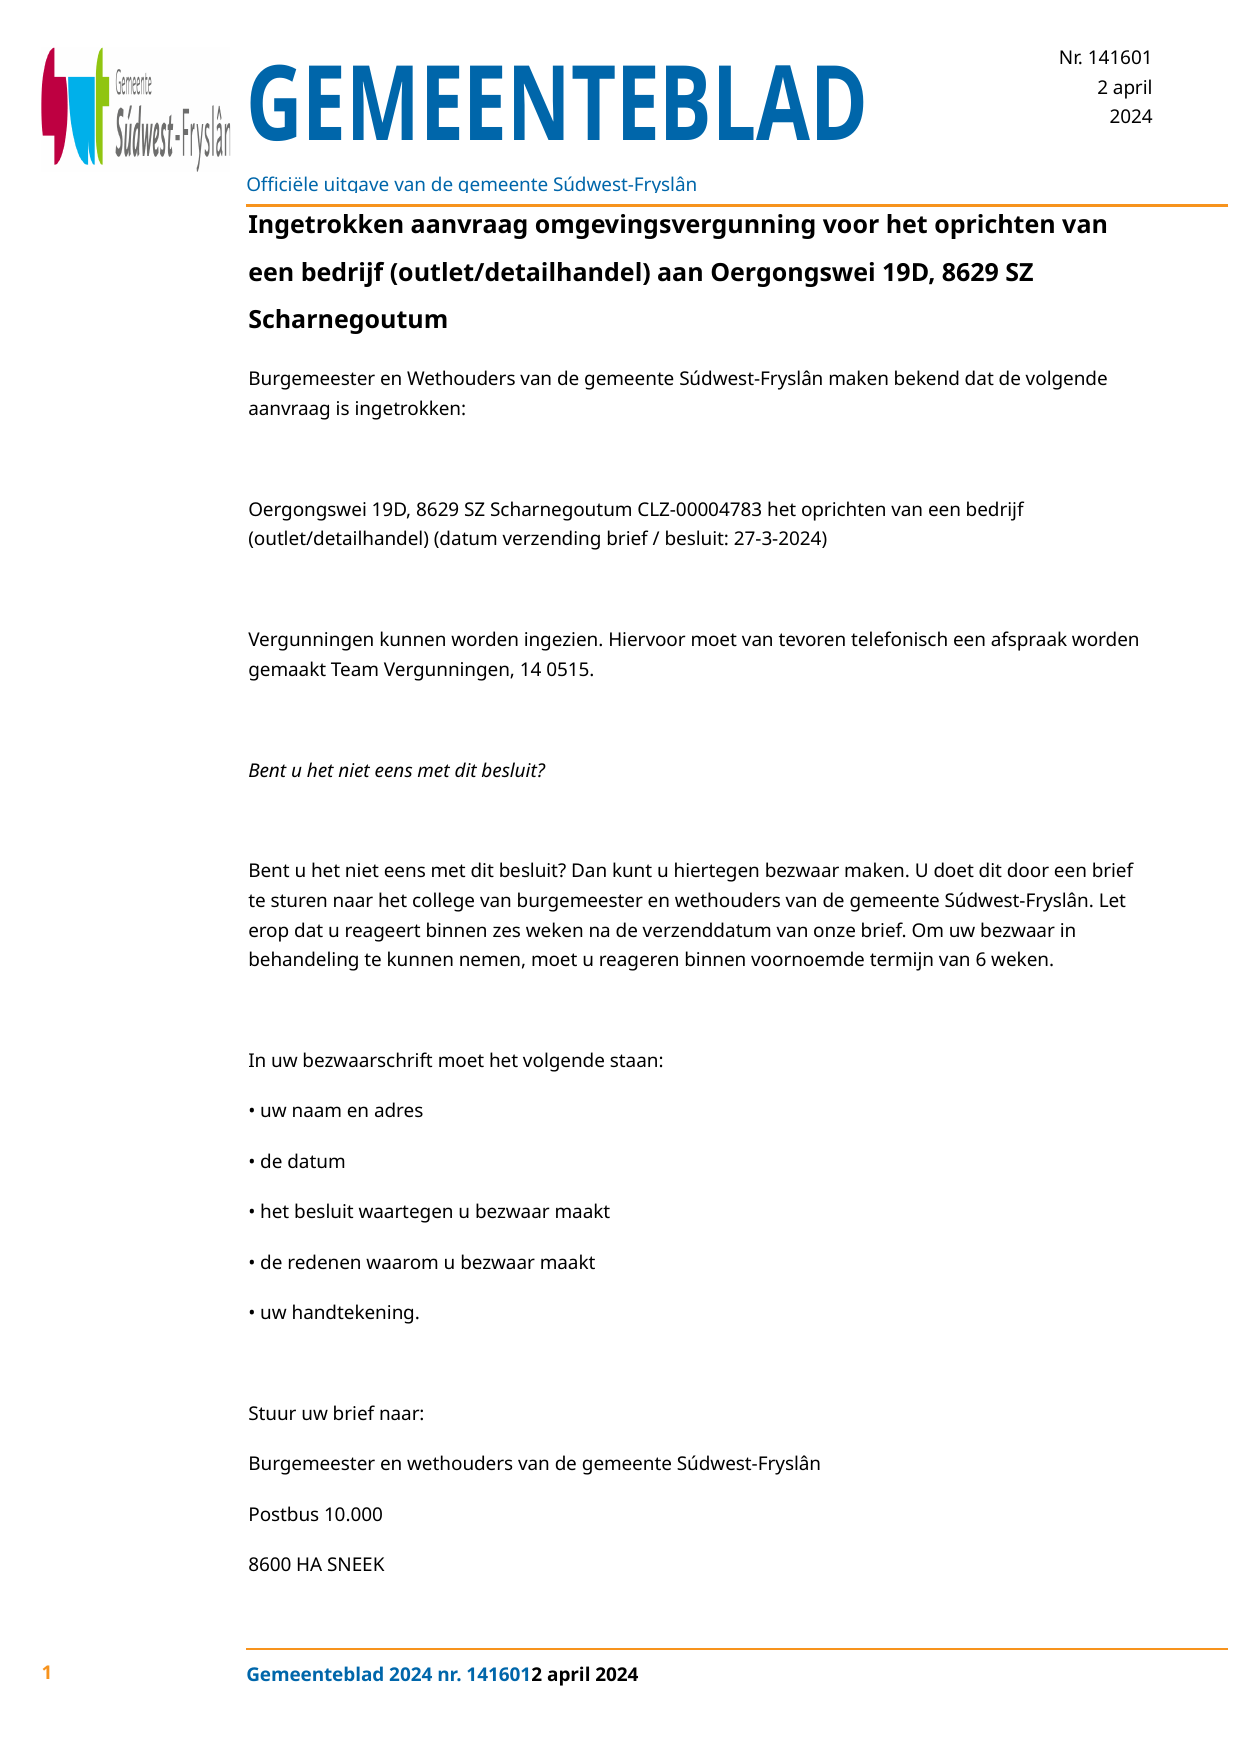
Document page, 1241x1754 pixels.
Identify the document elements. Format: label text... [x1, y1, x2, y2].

picture [41, 47, 231, 172]
text • de datum [248, 1148, 1152, 1174]
text • het besluit waartegen u bezwaar maakt [248, 1198, 1152, 1224]
text In uw bezwaarschrift moet het volgende staan: [248, 1047, 1152, 1073]
text Oergongswei 19D, 8629 SZ Scharnegoutum CLZ-00004783 het oprichten van een bedrijf (outlet/detailhandel) (datum verzending brief / besluit: 27-3-2024) [248, 496, 1152, 551]
text Bent u het niet eens met dit besluit? [248, 757, 1152, 782]
text Burgemeester en wethouders van de gemeente Súdwest-Fryslân [248, 1451, 1152, 1476]
text Burgemeester en Wethouders van de gemeente Súdwest-Fryslân maken bekend dat de volgende aanvraag is ingetrokken: [248, 366, 1152, 421]
text Bent u het niet eens met dit besluit? Dan kunt u hiertegen bezwaar maken. U doet dit door een brief te sturen naar het college van burgemeester en wethouders van de gemeente Súdwest-Fryslân. Let erop dat u reageert binnen zes weken na de verzenddatum van onze brief. Om uw bezwaar in behandeling te kunnen nemen, moet u reageren binnen voornoemde termijn van 6 weken. [248, 858, 1152, 972]
text Stuur uw brief naar: [248, 1400, 1152, 1426]
text • de redenen waarom u bezwaar maakt [248, 1249, 1152, 1274]
text Ingetrokken aanvraag omgevingsvergunning voor het oprichten van een bedrijf (outlet/detailhandel) aan Oergongswei 19D, 8629 SZ Scharnegoutum [248, 207, 1152, 336]
text Postbus 10.000 [248, 1501, 1152, 1527]
text Vergunningen kunnen worden ingezien. Hiervoor moet van tevoren telefonisch een afspraak worden gemaakt Team Vergunningen, 14 0515. [248, 626, 1152, 682]
text • uw handtekening. [248, 1299, 1152, 1325]
text • uw naam en adres [248, 1098, 1152, 1123]
text 8600 HA SNEEK [248, 1551, 1152, 1577]
